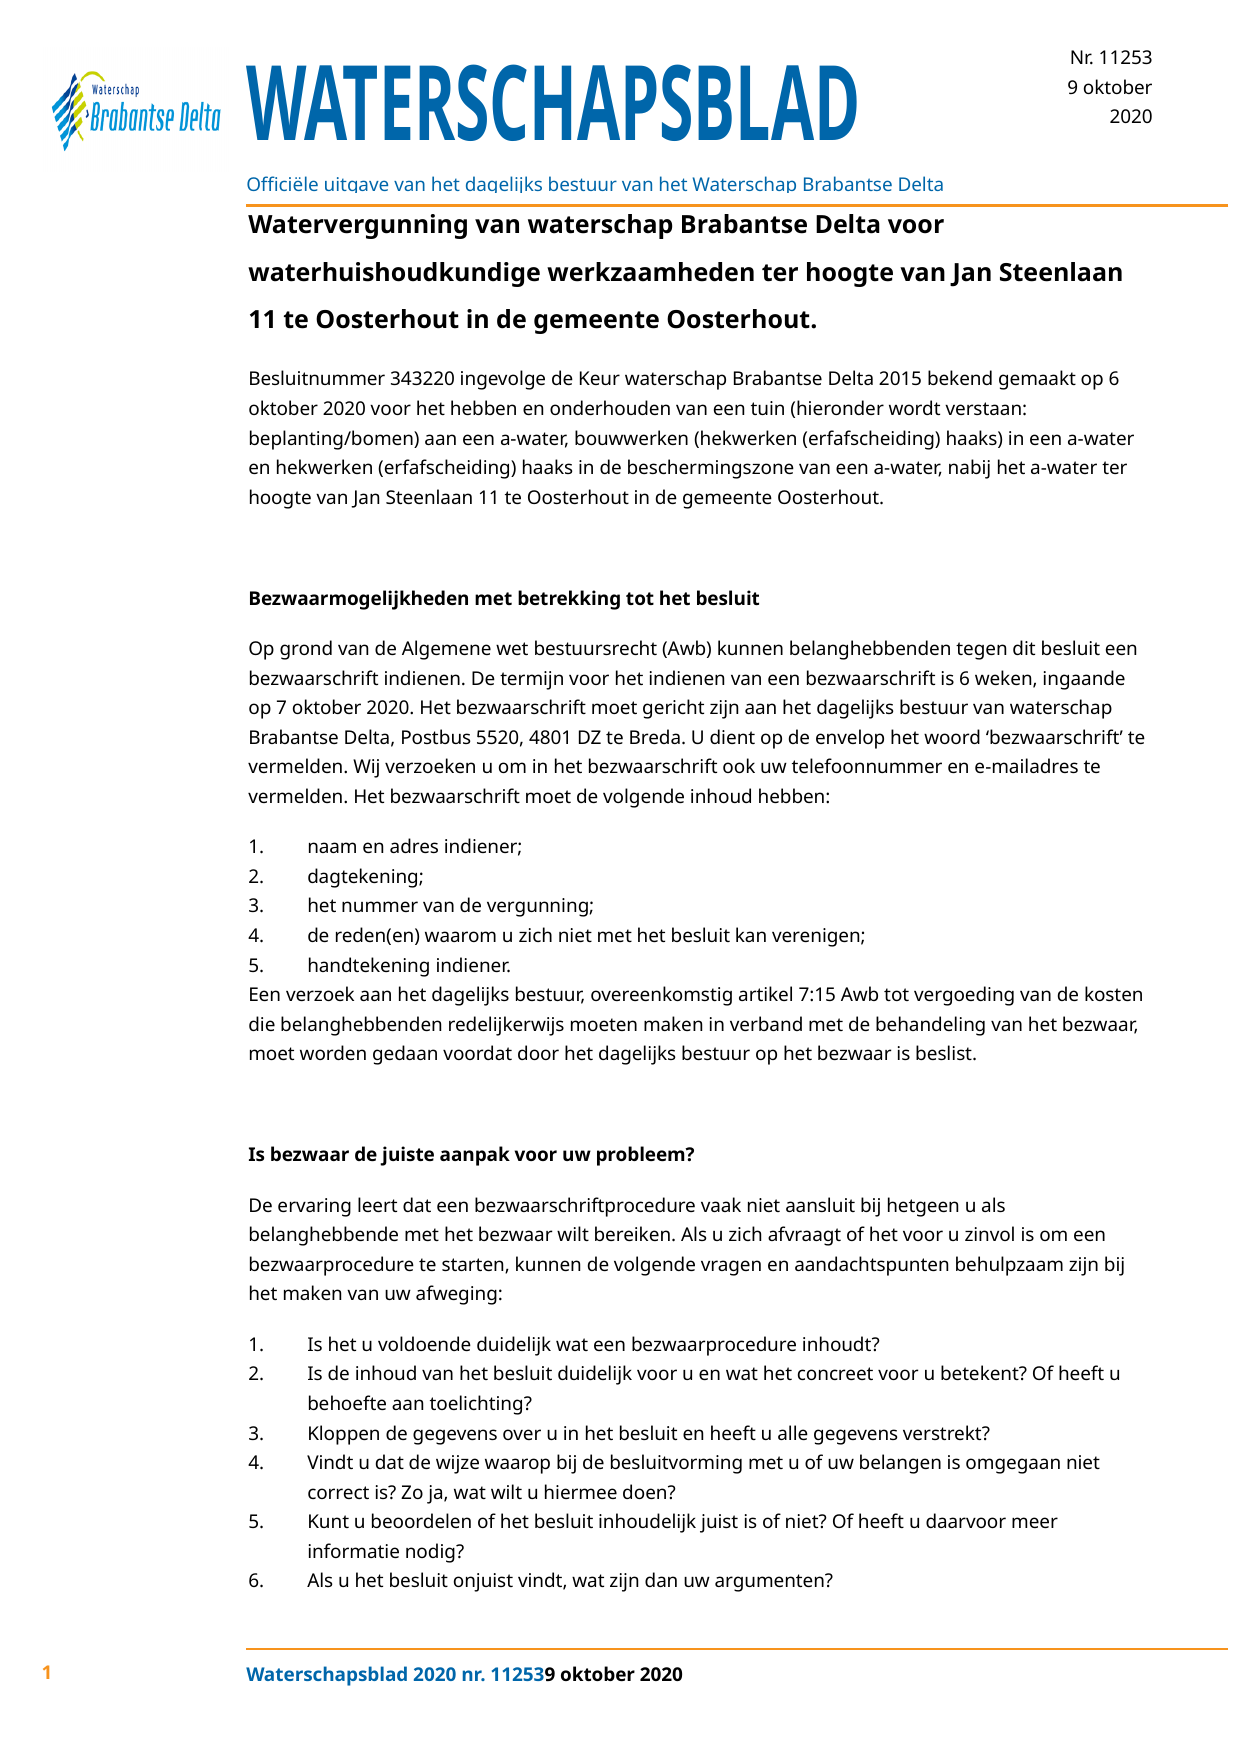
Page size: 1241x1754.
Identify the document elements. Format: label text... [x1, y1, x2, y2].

list naam en adres indiener; [248, 833, 1152, 859]
text Watervergunning van waterschap Brabantse Delta voor waterhuishoudkundige werkzaamheden ter hoogte van Jan Steenlaan 11 te Oosterhout in de gemeente Oosterhout. [248, 207, 1152, 336]
list de reden(en) waarom u zich niet met het besluit kan verenigen; [248, 922, 1152, 948]
list Is de inhoud van het besluit duidelijk voor u en wat het concreet voor u betekent? Of heeft u behoefte aan toelichting? [248, 1361, 1152, 1416]
text Besluitnummer 343220 ingevolge de Keur waterschap Brabantse Delta 2015 bekend gemaakt op 6 oktober 2020 voor het hebben en onderhouden van een tuin (hieronder wordt verstaan: beplanting/bomen) aan een a-water, bouwwerken (hekwerken (erfafscheiding) haaks) in een a-water en hekwerken (erfafscheiding) haaks in de beschermingszone van een a-water, nabij het a-water ter hoogte van Jan Steenlaan 11 te Oosterhout in de gemeente Oosterhout. [248, 366, 1152, 509]
list Kunt u beoordelen of het besluit inhoudelijk juist is of niet? Of heeft u daarvoor meer informatie nodig? [248, 1508, 1152, 1564]
picture [41, 47, 231, 172]
list het nummer van de vergunning; [248, 893, 1152, 918]
list Vindt u dat de wijze waarop bij de besluitvorming met u of uw belangen is omgegaan niet correct is? Zo ja, wat wilt u hiermee doen? [248, 1449, 1152, 1504]
text Is bezwaar de juiste aanpak voor uw probleem? [248, 1141, 1152, 1167]
text Een verzoek aan het dagelijks bestuur, overeenkomstig artikel 7:15 Awb tot vergoeding van de kosten die belanghebbenden redelijkerwijs moeten maken in verband met de behandeling van het bezwaar, moet worden gedaan voordat door het dagelijks bestuur op het bezwaar is beslist. [248, 981, 1152, 1066]
list Is het u voldoende duidelijk wat een bezwaarprocedure inhoudt? [248, 1331, 1152, 1357]
list Kloppen de gegevens over u in het besluit en heeft u alle gegevens verstrekt? [248, 1420, 1152, 1445]
text De ervaring leert dat een bezwaarschriftprocedure vaak niet aansluit bij hetgeen u als belanghebbende met het bezwaar wilt bereiken. Als u zich afvraagt of het voor u zinvol is om een bezwaarprocedure te starten, kunnen de volgende vragen en aandachtspunten behulpzaam zijn bij het maken van uw afweging: [248, 1192, 1152, 1306]
text Op grond van de Algemene wet bestuursrecht (Awb) kunnen belanghebbenden tegen dit besluit een bezwaarschrift indienen. De termijn voor het indienen van een bezwaarschrift is 6 weken, ingaande op 7 oktober 2020. Het bezwaarschrift moet gericht zijn aan het dagelijks bestuur van waterschap Brabantse Delta, Postbus 5520, 4801 DZ te Breda. U dient op de envelop het woord ‘bezwaarschrift’ te vermelden. Wij verzoeken u om in het bezwaarschrift ook uw telefoonnummer en e‑mailadres te vermelden. Het bezwaarschrift moet de volgende inhoud hebben: [248, 635, 1152, 809]
text Bezwaarmogelijkheden met betrekking tot het besluit [248, 585, 1152, 610]
list dagtekening; [248, 863, 1152, 889]
list handtekening indiener. [248, 952, 1152, 977]
list Als u het besluit onjuist vindt, wat zijn dan uw argumenten? [248, 1568, 1152, 1593]
